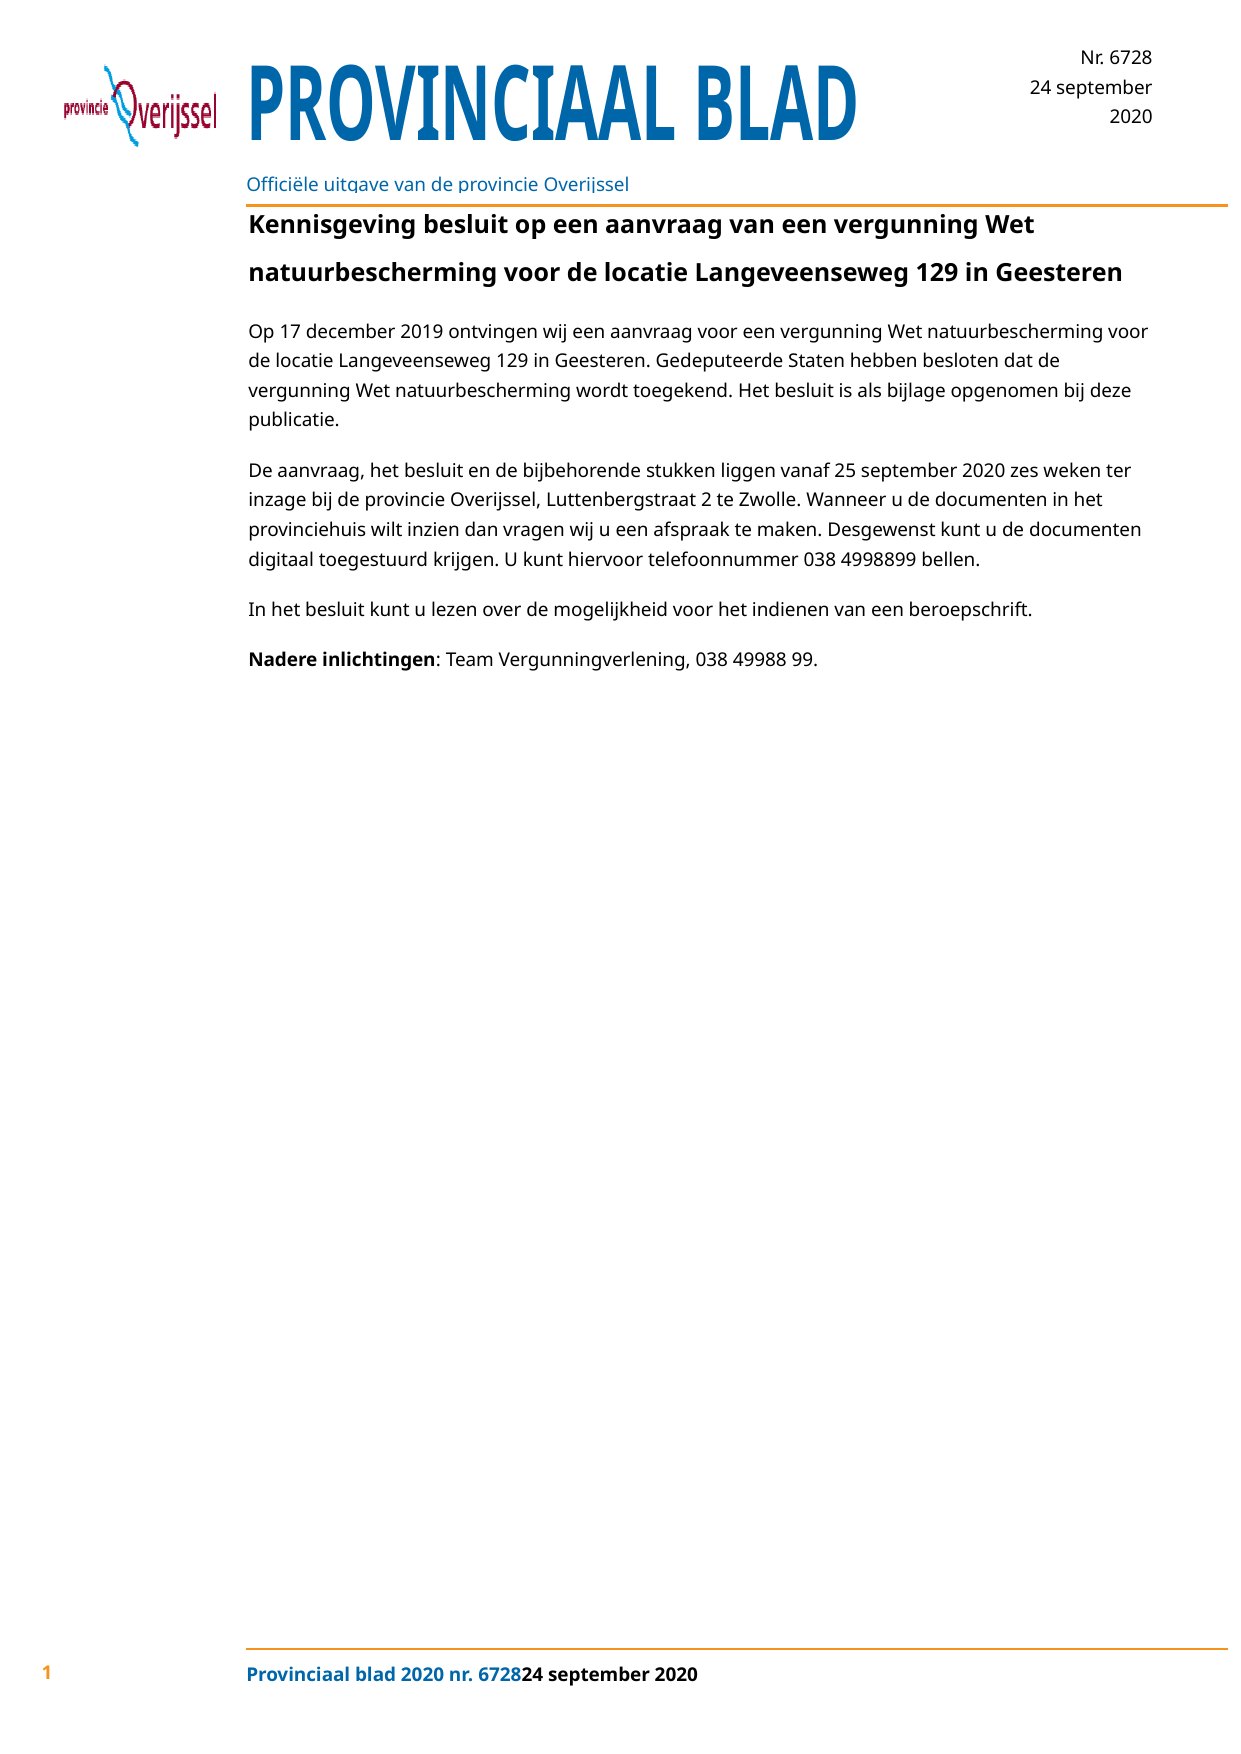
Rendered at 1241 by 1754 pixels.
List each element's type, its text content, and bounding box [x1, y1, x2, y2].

picture [41, 47, 231, 172]
text Op 17 december 2019 ontvingen wij een aanvraag voor een vergunning Wet natuurbescherming voor de locatie Langeveenseweg 129 in Geesteren. Gedeputeerde Staten hebben besloten dat de vergunning Wet natuurbescherming wordt toegekend. Het besluit is als bijlage opgenomen bij deze publicatie. [248, 318, 1152, 432]
text Kennisgeving besluit op een aanvraag van een vergunning Wet natuurbescherming voor de locatie Langeveenseweg 129 in Geesteren [248, 207, 1152, 288]
text In het besluit kunt u lezen over de mogelijkheid voor het indienen van een beroepschrift. [248, 596, 1152, 622]
text De aanvraag, het besluit en de bijbehorende stukken liggen vanaf 25 september 2020 zes weken ter inzage bij de provincie Overijssel, Luttenbergstraat 2 te Zwolle. Wanneer u de documenten in het provinciehuis wilt inzien dan vragen wij u een afspraak te maken. Desgewenst kunt u de documenten digitaal toegestuurd krijgen. U kunt hiervoor telefoonnummer 038 4998899 bellen. [248, 457, 1152, 572]
text Nadere inlichtingen: Team Vergunningverlening, 038 49988 99. [248, 647, 1152, 672]
